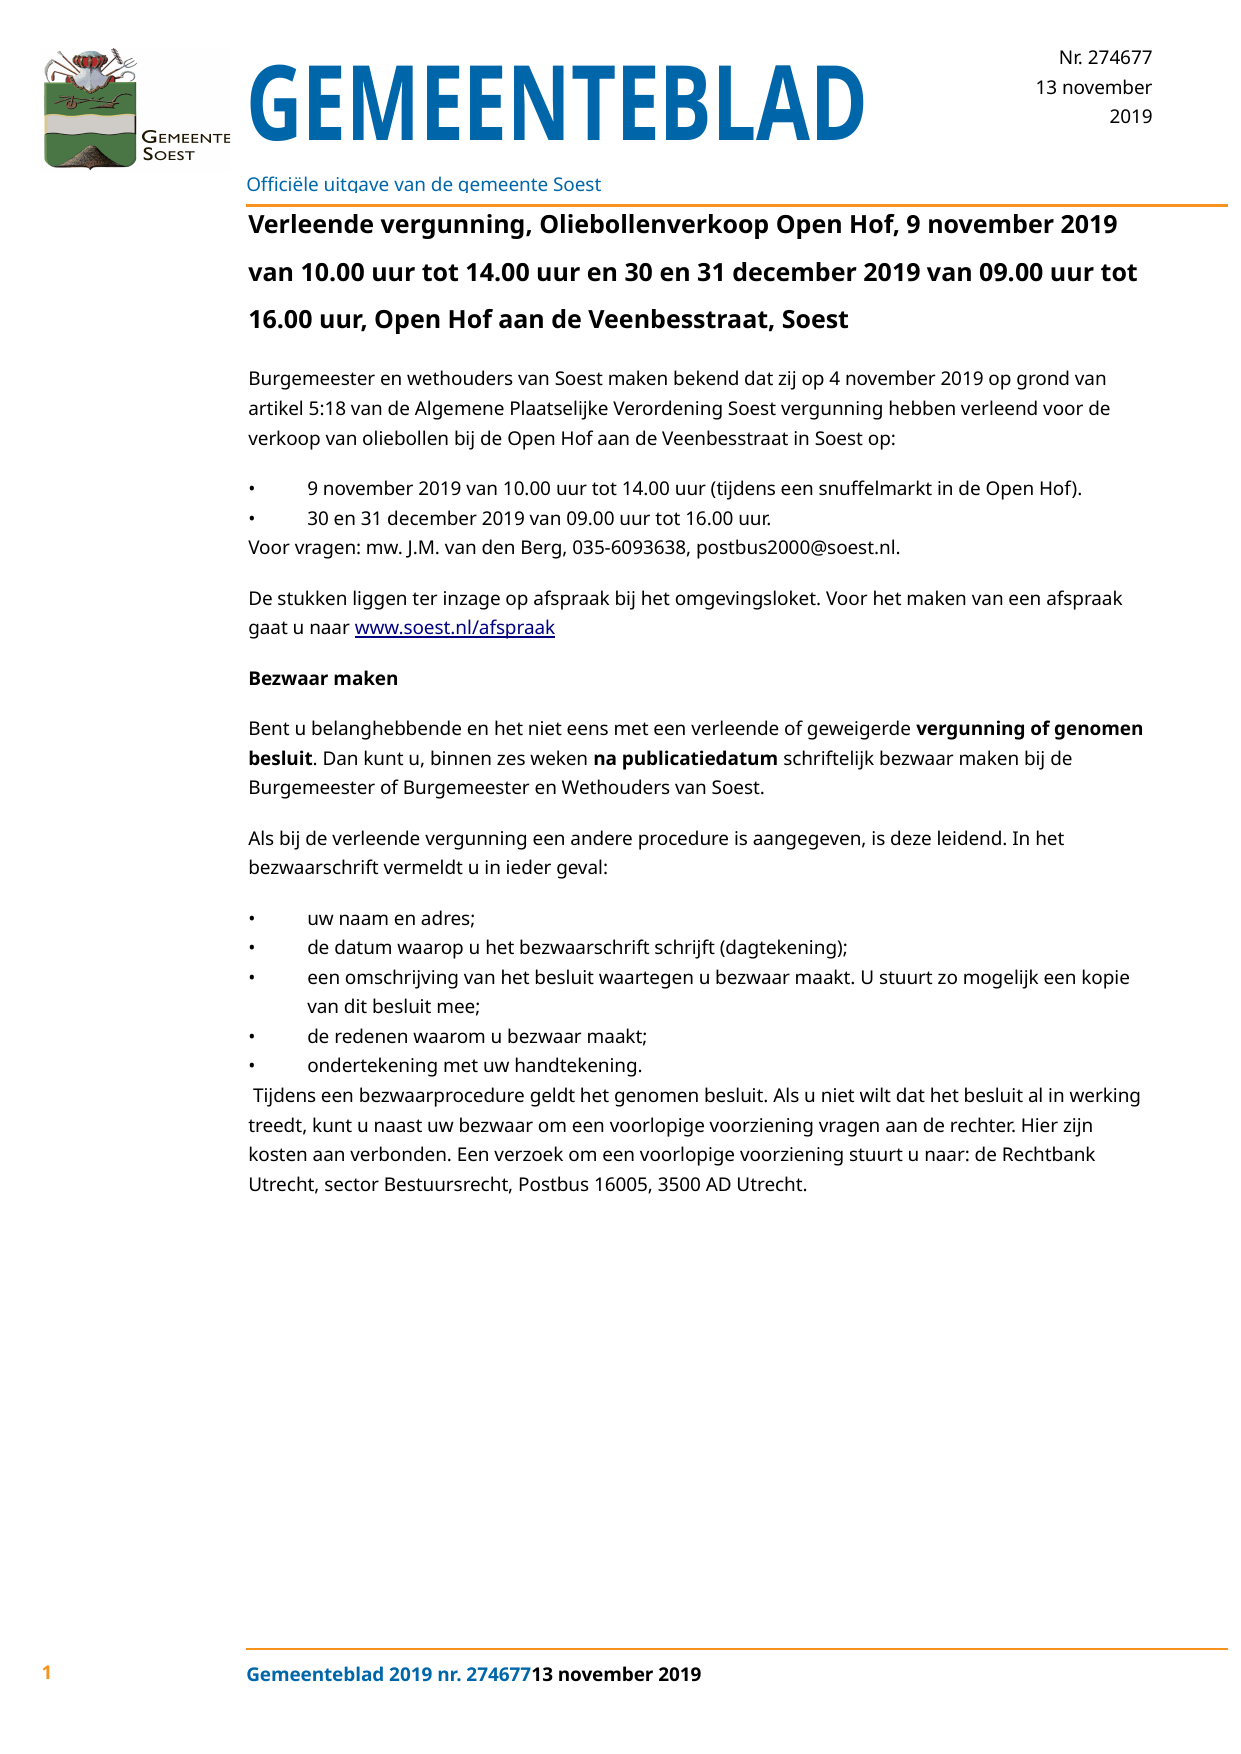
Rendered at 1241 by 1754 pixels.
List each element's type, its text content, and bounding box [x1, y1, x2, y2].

list uw naam en adres; [248, 905, 1152, 930]
text Tijdens een bezwaarprocedure geldt het genomen besluit. Als u niet wilt dat het besluit al in werking treedt, kunt u naast uw bezwaar om een voorlopige voorziening vragen aan de rechter. Hier zijn kosten aan verbonden. Een verzoek om een voorlopige voorziening stuurt u naar: de Rechtbank Utrecht, sector Bestuursrecht, Postbus 16005, 3500 AD Utrecht. [248, 1082, 1152, 1197]
list een omschrijving van het besluit waartegen u bezwaar maakt. U stuurt zo mogelijk een kopie van dit besluit mee; [248, 964, 1152, 1019]
list de datum waarop u het bezwaarschrift schrijft (dagtekening); [248, 934, 1152, 960]
list ondertekening met uw handtekening. [248, 1053, 1152, 1078]
text Verleende vergunning, Oliebollenverkoop Open Hof, 9 november 2019 van 10.00 uur tot 14.00 uur en 30 en 31 december 2019 van 09.00 uur tot 16.00 uur, Open Hof aan de Veenbesstraat, Soest [248, 207, 1152, 336]
text Bezwaar maken [248, 665, 1152, 690]
text Burgemeester en wethouders van Soest maken bekend dat zij op 4 november 2019 op grond van artikel 5:18 van de Algemene Plaatselijke Verordening Soest vergunning hebben verleend voor de verkoop van oliebollen bij de Open Hof aan de Veenbesstraat in Soest op: [248, 366, 1152, 450]
text De stukken liggen ter inzage op afspraak bij het omgevingsloket. Voor het maken van een afspraak gaat u naar www.soest.nl/afspraak [248, 585, 1152, 640]
list 30 en 31 december 2019 van 09.00 uur tot 16.00 uur. [248, 505, 1152, 530]
text Als bij de verleende vergunning een andere procedure is aangegeven, is deze leidend. In het bezwaarschrift vermeldt u in ieder geval: [248, 825, 1152, 880]
list 9 november 2019 van 10.00 uur tot 14.00 uur (tijdens een snuffelmarkt in de Open Hof). [248, 475, 1152, 501]
text Voor vragen: mw. J.M. van den Berg, 035-6093638, postbus2000@soest.nl. [248, 534, 1152, 560]
picture [41, 47, 231, 172]
text Bent u belanghebbende en het niet eens met een verleende of geweigerde vergunning of genomen besluit. Dan kunt u, binnen zes weken na publicatiedatum schriftelijk bezwaar maken bij de Burgemeester of Burgemeester en Wethouders van Soest. [248, 715, 1152, 800]
list de redenen waarom u bezwaar maakt; [248, 1023, 1152, 1049]
